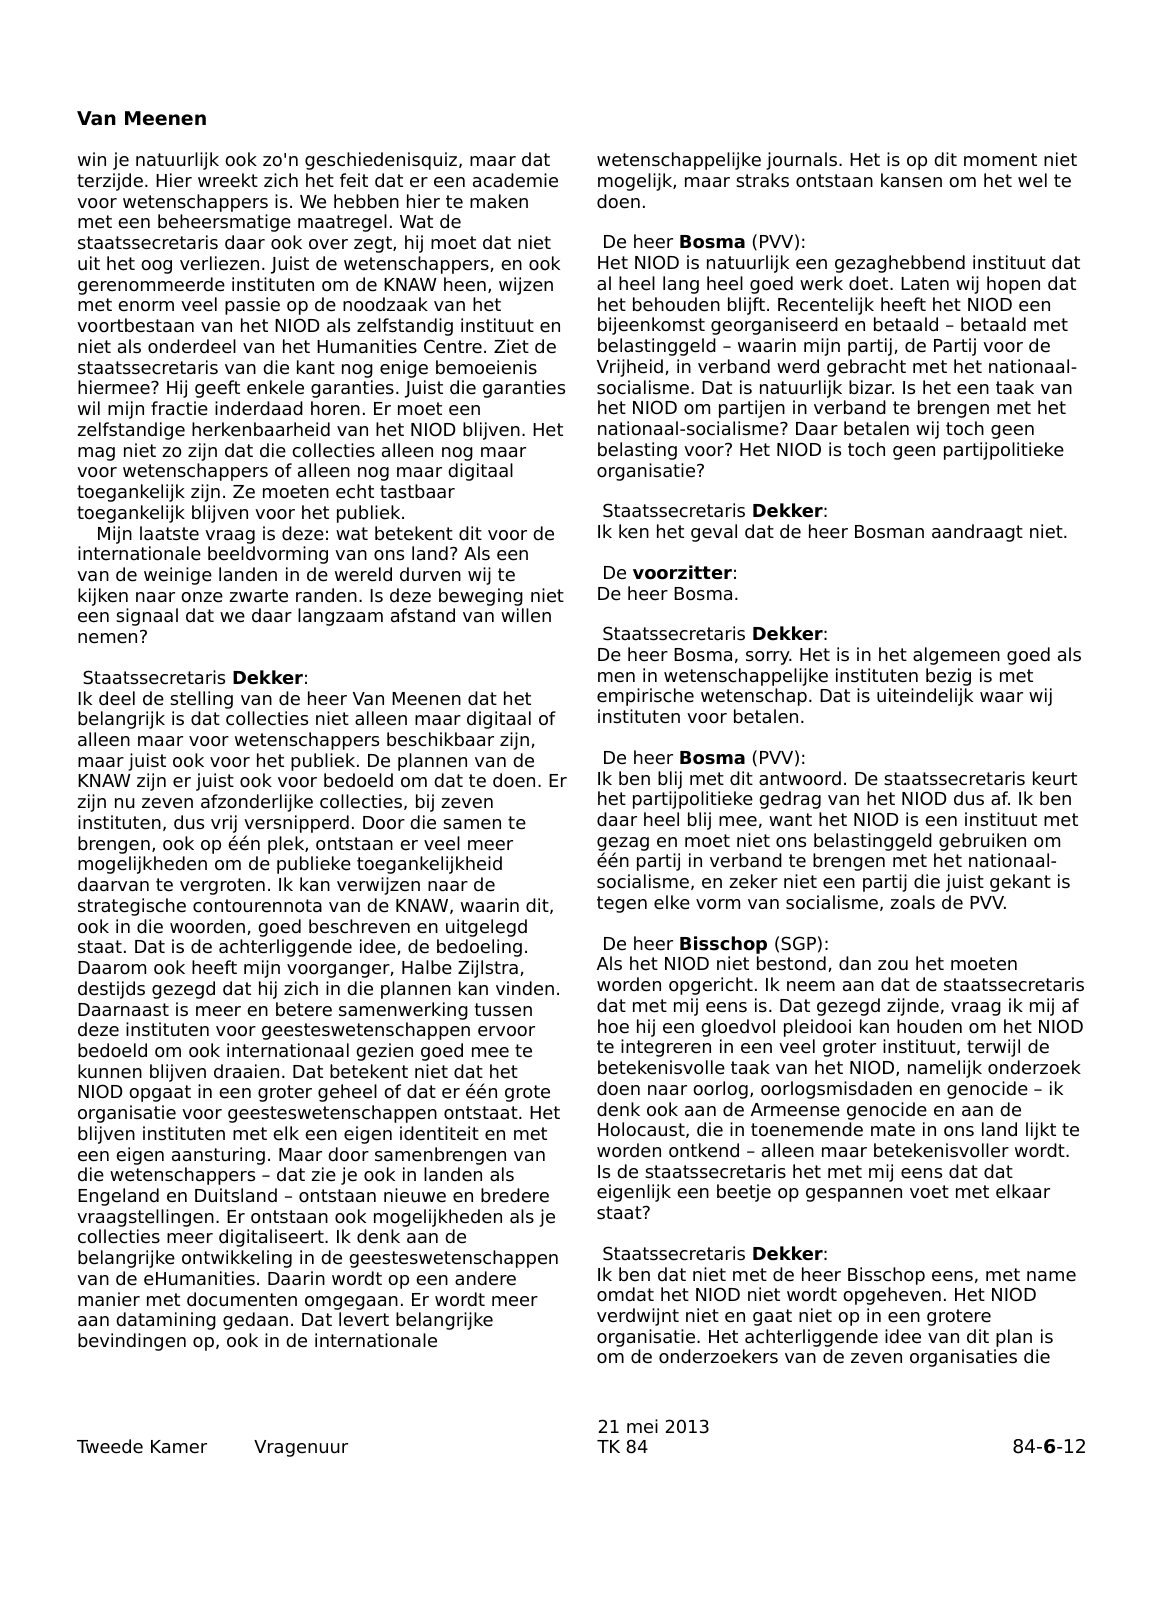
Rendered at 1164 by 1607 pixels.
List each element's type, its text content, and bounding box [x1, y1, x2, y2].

text Ik ben blij met dit antwoord. De staatssecretaris keurt het partijpolitieke gedrag van het NIOD dus af. Ik ben daar heel blij mee, want het NIOD is een instituut met gezag en moet niet ons belastinggeld gebruiken om één partij in verband te brengen met het nationaal-socialisme, en zeker niet een partij die juist gekant is tegen elke vorm van socialisme, zoals de PVV. [596, 768, 1087, 913]
text Staatssecretaris Dekker: [77, 668, 567, 688]
text Als het NIOD niet bestond, dan zou het moeten worden opgericht. Ik neem aan dat de staatssecretaris dat met mij eens is. Dat gezegd zijnde, vraag ik mij af hoe hij een gloedvol pleidooi kan houden om het NIOD te integreren in een veel groter instituut, terwijl de betekenisvolle taak van het NIOD, namelijk onderzoek doen naar oorlog, oorlogsmisdaden en genocide – ik denk ook aan de Armeense genocide en aan de Holocaust, die in toenemende mate in ons land lijkt te worden ontkend – alleen maar betekenisvoller wordt. Is de staatssecretaris het met mij eens dat dat eigenlijk een beetje op gespannen voet met elkaar staat? [596, 954, 1087, 1224]
text Ik ben dat niet met de heer Bisschop eens, met name omdat het NIOD niet wordt opgeheven. Het NIOD verdwijnt niet en gaat niet op in een grotere organisatie. Het achterliggende idee van dit plan is om de onderzoekers van de zeven organisaties die [596, 1264, 1087, 1368]
text Staatssecretaris Dekker: [596, 624, 1087, 645]
text Staatssecretaris Dekker: [596, 1244, 1087, 1264]
text De heer Bosma (PVV): [596, 232, 1087, 253]
text De heer Bosma (PVV): [596, 748, 1087, 768]
text De heer Bosma. [596, 583, 1087, 604]
text Ik deel de stelling van de heer Van Meenen dat het belangrijk is dat collecties niet alleen maar digitaal of alleen maar voor wetenschappers beschikbaar zijn, maar juist ook voor het publiek. De plannen van de KNAW zijn er juist ook voor bedoeld om dat te doen. Er zijn nu zeven afzonderlijke collecties, bij zeven instituten, dus vrij versnipperd. Door die samen te brengen, ook op één plek, ontstaan er veel meer mogelijkheden om de publieke toegankelijkheid daarvan te vergroten. Ik kan verwijzen naar de strategische contourennota van de KNAW, waarin dit, ook in die woorden, goed beschreven en uitgelegd staat. Dat is de achterliggende idee, de bedoeling. Daarom ook heeft mijn voorganger, Halbe Zijlstra, destijds gezegd dat hij zich in die plannen kan vinden. Daarnaast is meer en betere samenwerking tussen deze instituten voor geesteswetenschappen ervoor bedoeld om ook internationaal gezien goed mee te kunnen blijven draaien. Dat betekent niet dat het NIOD opgaat in een groter geheel of dat er één grote organisatie voor geesteswetenschappen ontstaat. Het blijven instituten met elk een eigen identiteit en met een eigen aansturing. Maar door samenbrengen van die wetenschappers – dat zie je ook in landen als Engeland en Duitsland – ontstaan nieuwe en bredere vraagstellingen. Er ontstaan ook mogelijkheden als je collecties meer digitaliseert. Ik denk aan de belangrijke ontwikkeling in de geesteswetenschappen van de eHumanities. Daarin wordt op een andere manier met documenten omgegaan. Er wordt meer aan datamining gedaan. Dat levert belangrijke bevindingen op, ook in de internationale [77, 688, 567, 1352]
text Het NIOD is natuurlijk een gezaghebbend instituut dat al heel lang heel goed werk doet. Laten wij hopen dat het behouden blijft. Recentelijk heeft het NIOD een bijeenkomst georganiseerd en betaald – betaald met belastinggeld – waarin mijn partij, de Partij voor de Vrijheid, in verband werd gebracht met het nationaal-socialisme. Dat is natuurlijk bizar. Is het een taak van het NIOD om partijen in verband te brengen met het nationaal-socialisme? Daar betalen wij toch geen belasting voor? Het NIOD is toch geen partijpolitieke organisatie? [596, 253, 1087, 481]
text Ik ken het geval dat de heer Bosman aandraagt niet. [596, 522, 1087, 543]
text Mijn laatste vraag is deze: wat betekent dit voor de internationale beeldvorming van ons land? Als een van de weinige landen in de wereld durven wij te kijken naar onze zwarte randen. Is deze beweging niet een signaal dat we daar langzaam afstand van willen nemen? [77, 523, 567, 648]
text Staatssecretaris Dekker: [596, 501, 1087, 522]
text win je natuurlijk ook zo'n geschiedenisquiz, maar dat terzijde. Hier wreekt zich het feit dat er een academie voor wetenschappers is. We hebben hier te maken met een beheersmatige maatregel. Wat de staatssecretaris daar ook over zegt, hij moet dat niet uit het oog verliezen. Juist de wetenschappers, en ook gerenommeerde instituten om de KNAW heen, wijzen met enorm veel passie op de noodzaak van het voortbestaan van het NIOD als zelfstandig instituut en niet als onderdeel van het Humanities Centre. Ziet de staatssecretaris van die kant nog enige bemoeienis hiermee? Hij geeft enkele garanties. Juist die garanties wil mijn fractie inderdaad horen. Er moet een zelfstandige herkenbaarheid van het NIOD blijven. Het mag niet zo zijn dat die collecties alleen nog maar voor wetenschappers of alleen nog maar digitaal toegankelijk zijn. Ze moeten echt tastbaar toegankelijk blijven voor het publiek. [77, 150, 567, 523]
text De heer Bisschop (SGP): [596, 933, 1087, 954]
text wetenschappelijke journals. Het is op dit moment niet mogelijk, maar straks ontstaan kansen om het wel te doen. [596, 150, 1087, 212]
text De voorzitter: [596, 563, 1087, 583]
text De heer Bosma, sorry. Het is in het algemeen goed als men in wetenschappelijke instituten bezig is met empirische wetenschap. Dat is uiteindelijk waar wij instituten voor betalen. [596, 645, 1087, 728]
